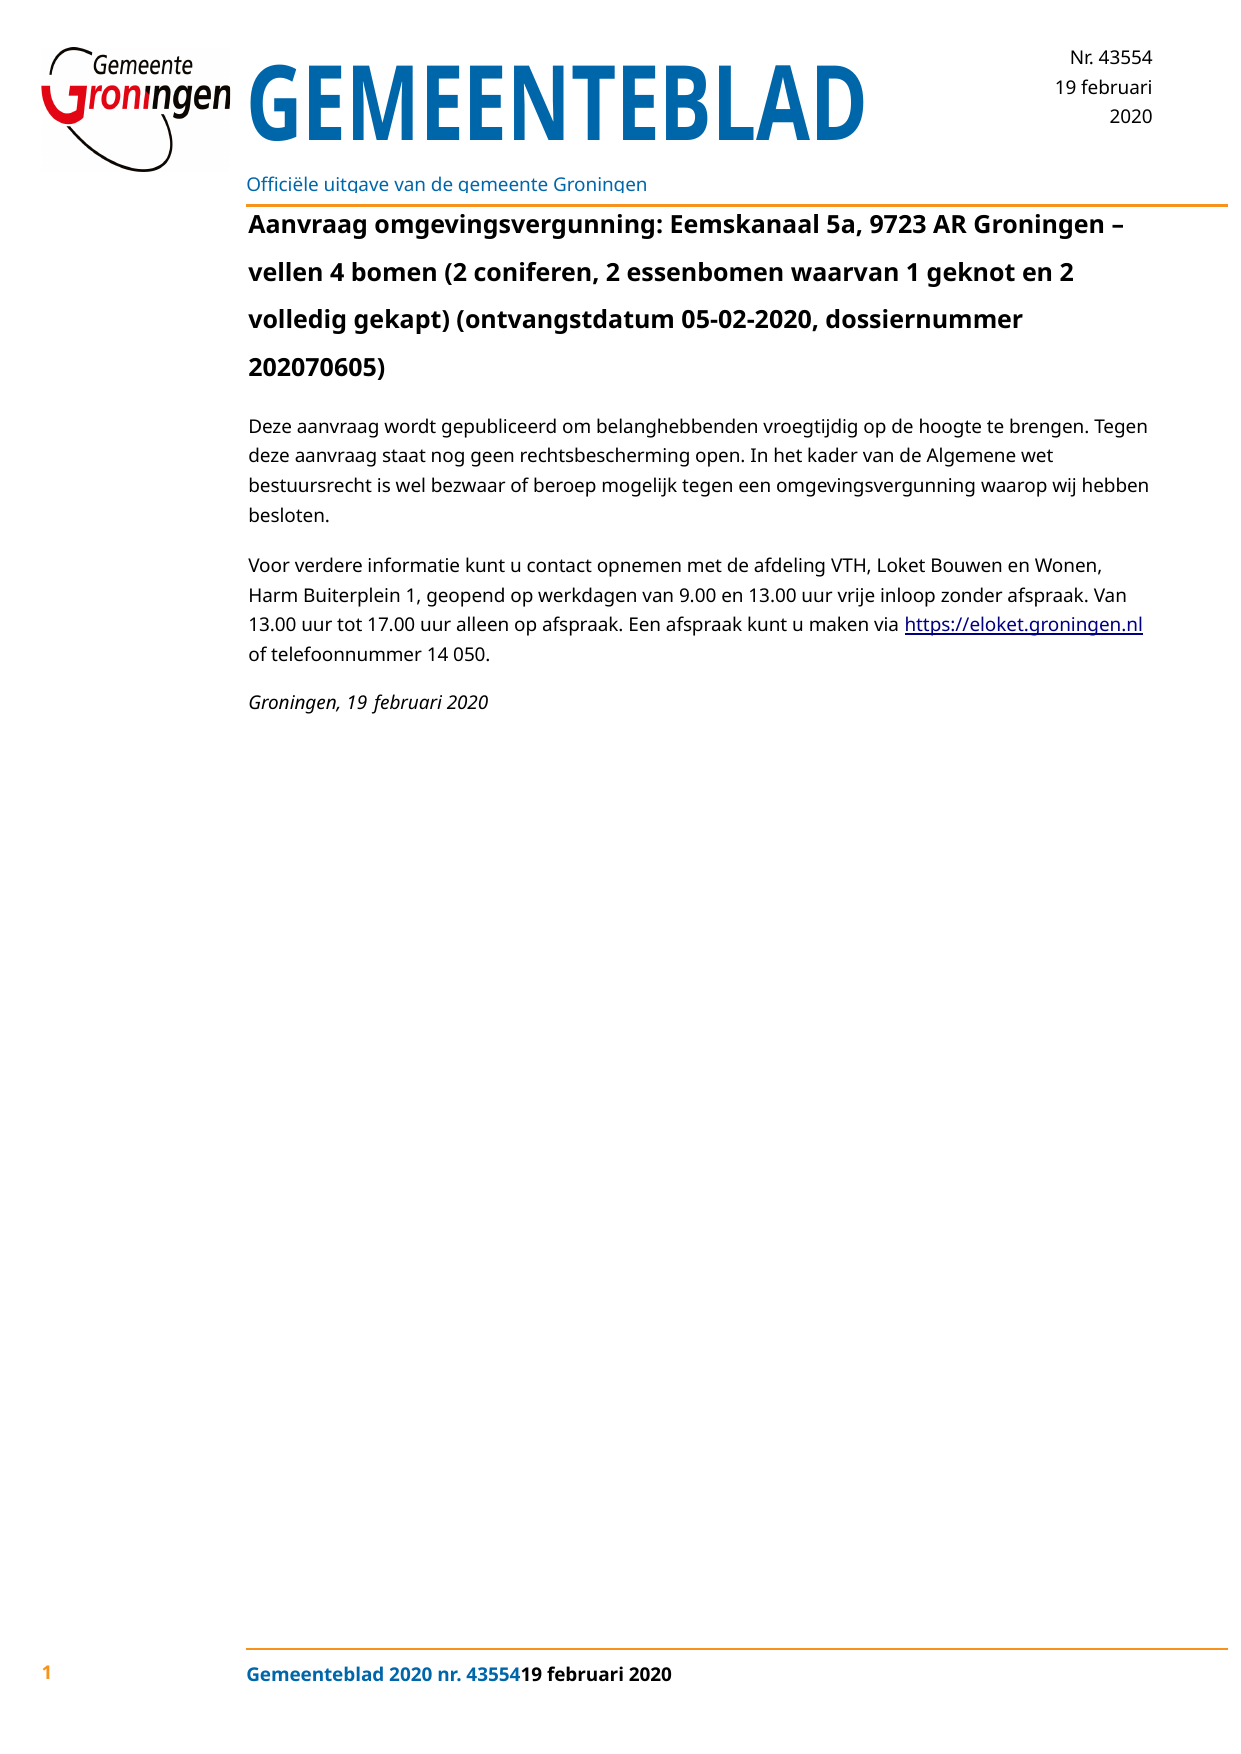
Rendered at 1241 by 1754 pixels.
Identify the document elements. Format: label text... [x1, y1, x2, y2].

text Groningen, 19 februari 2020 [248, 689, 1152, 714]
text Aanvraag omgevingsvergunning: Eemskanaal 5a, 9723 AR Groningen – vellen 4 bomen (2 coniferen, 2 essenbomen waarvan 1 geknot en 2 volledig gekapt) (ontvangstdatum 05-02-2020, dossiernummer 202070605) [248, 207, 1152, 384]
text Voor verdere informatie kunt u contact opnemen met de afdeling VTH, Loket Bouwen en Wonen, Harm Buiterplein 1, geopend op werkdagen van 9.00 en 13.00 uur vrije inloop zonder afspraak. Van 13.00 uur tot 17.00 uur alleen op afspraak. Een afspraak kunt u maken via https://eloket.groningen.nl of telefoonnummer 14 050. [248, 552, 1152, 667]
text Deze aanvraag wordt gepubliceerd om belanghebbenden vroegtijdig op de hoogte te brengen. Tegen deze aanvraag staat nog geen rechtsbescherming open. In het kader van de Algemene wet bestuursrecht is wel bezwaar of beroep mogelijk tegen een omgevingsvergunning waarop wij hebben besloten. [248, 413, 1152, 528]
picture [41, 47, 231, 172]
